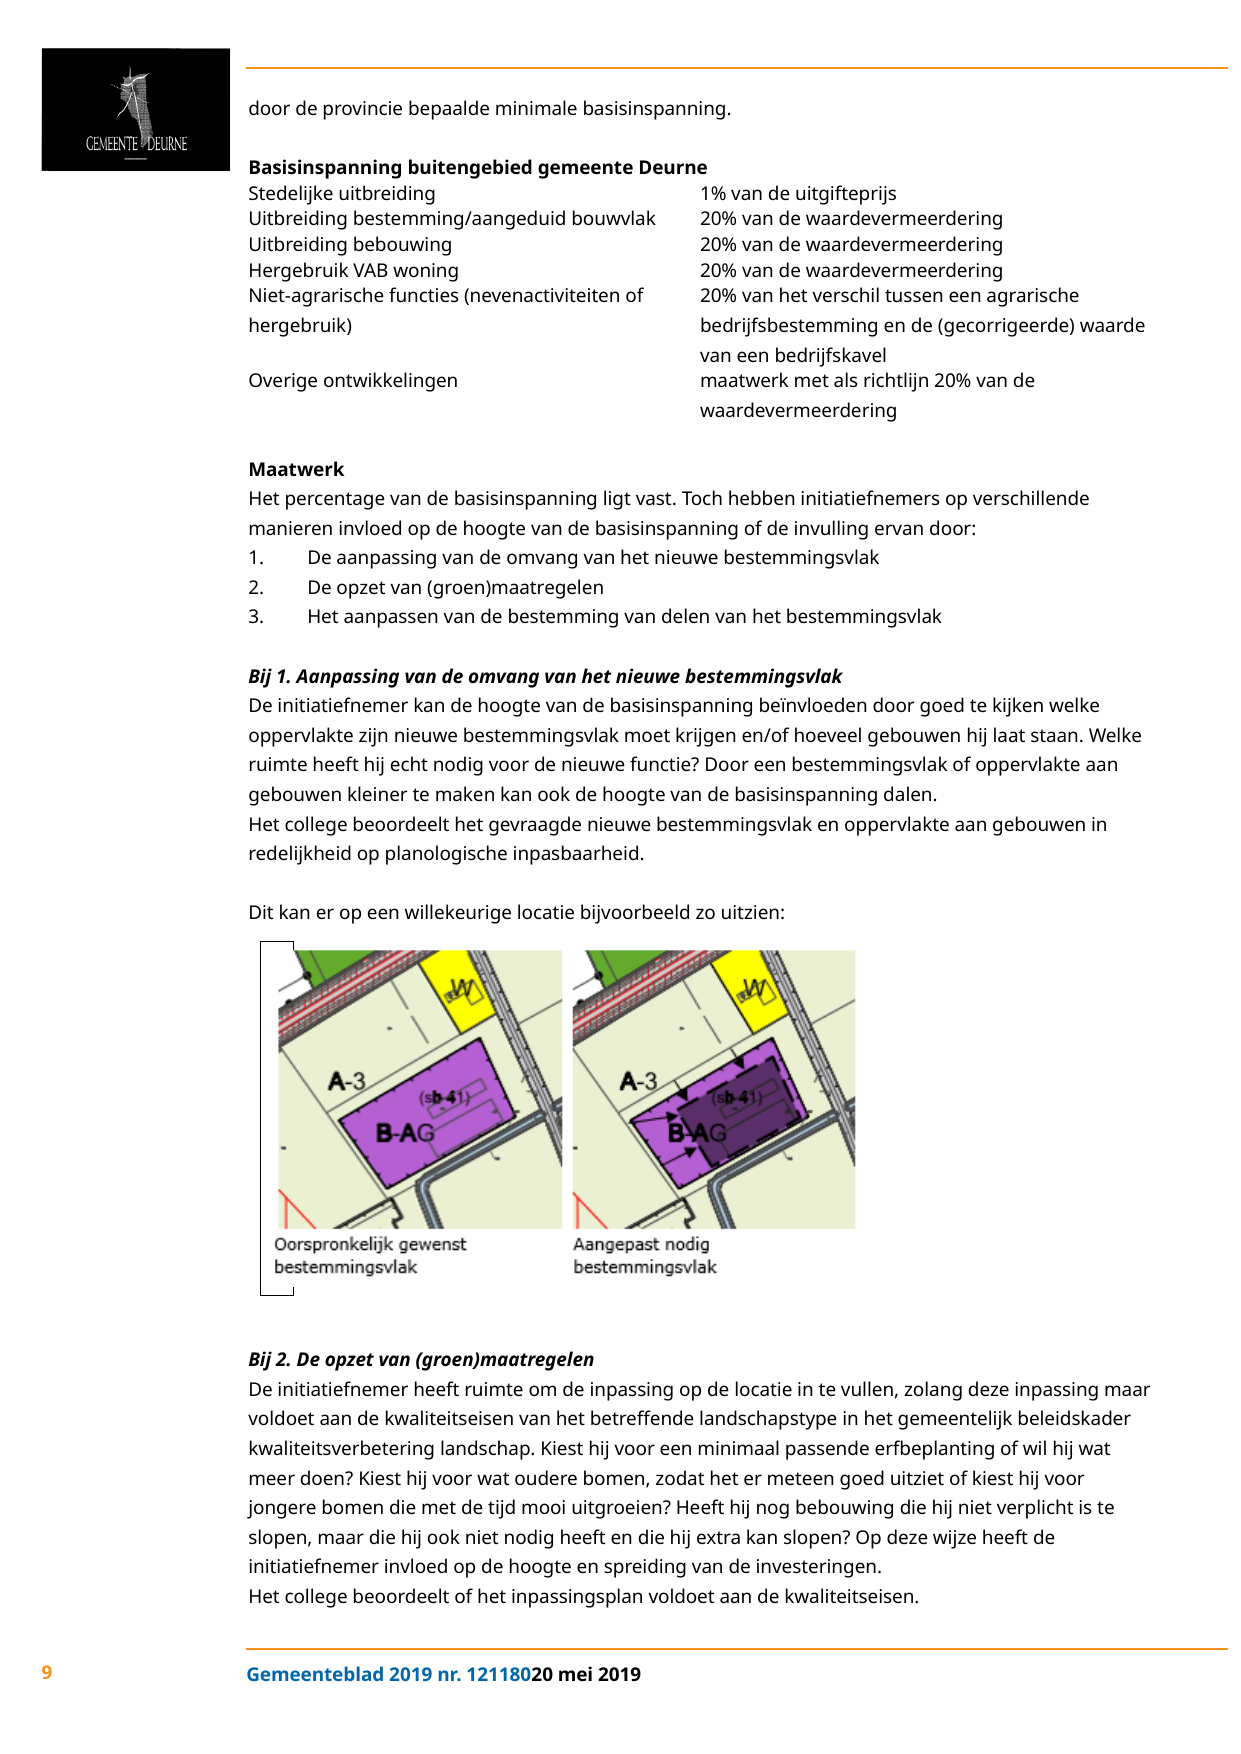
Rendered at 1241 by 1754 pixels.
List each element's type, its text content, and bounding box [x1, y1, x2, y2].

text Dit kan er op een willekeurige locatie bijvoorbeeld zo uitzien: [248, 899, 1152, 925]
table_cell 20% van de waardevermeerdering [700, 206, 1152, 231]
table_cell Hergebruik VAB woning [248, 257, 700, 283]
text door de provincie bepaalde minimale basisinspanning. [248, 95, 1152, 121]
table_header Basisinspanning buitengebied gemeente Deurne [248, 154, 1152, 180]
picture [268, 950, 860, 1287]
text Bij 2. De opzet van (groen)maatregelen [248, 1346, 1152, 1372]
table_cell 20% van het verschil tussen een agrarische bedrijfsbestemming en de (gecorrigeerde) waarde van een bedrijfskavel [700, 283, 1152, 368]
table_cell 20% van de waardevermeerdering [700, 257, 1152, 283]
table_cell Niet-agrarische functies (nevenactiviteiten of hergebruik) [248, 283, 700, 368]
picture [41, 47, 231, 172]
table_cell Stedelijke uitbreiding [248, 180, 700, 206]
text Het college beoordeelt of het inpassingsplan voldoet aan de kwaliteitseisen. [248, 1583, 1152, 1609]
table_cell 1% van de uitgifteprijs [700, 180, 1152, 206]
text Het percentage van de basisinspanning ligt vast. Toch hebben initiatiefnemers op verschillende manieren invloed op de hoogte van de basisinspanning of de invulling ervan door: [248, 485, 1152, 541]
table_cell Uitbreiding bebouwing [248, 231, 700, 257]
text Bij 1. Aanpassing van de omvang van het nieuwe bestemmingsvlak [248, 663, 1152, 688]
text Het college beoordeelt het gevraagde nieuwe bestemmingsvlak en oppervlakte aan gebouwen in redelijkheid op planologische inpasbaarheid. [248, 811, 1152, 866]
text De initiatiefnemer heeft ruimte om de inpassing op de locatie in te vullen, zolang deze inpassing maar voldoet aan de kwaliteitseisen van het betreffende landschapstype in het gemeentelijk beleidskader kwaliteitsverbetering landschap. Kiest hij voor een minimaal passende erfbeplanting of wil hij wat meer doen? Kiest hij voor wat oudere bomen, zodat het er meteen goed uitziet of kiest hij voor jongere bomen die met de tijd mooi uitgroeien? Heeft hij nog bebouwing die hij niet verplicht is te slopen, maar die hij ook niet nodig heeft en die hij extra kan slopen? Op deze wijze heeft de initiatiefnemer invloed op de hoogte en spreiding van de investeringen. [248, 1376, 1152, 1579]
table_cell 20% van de waardevermeerdering [700, 231, 1152, 257]
table_cell Uitbreiding bestemming/aangeduid bouwvlak [248, 206, 700, 231]
table_cell maatwerk met als richtlijn 20% van de waardevermeerdering [700, 368, 1152, 423]
text De initiatiefnemer kan de hoogte van de basisinspanning beïnvloeden door goed te kijken welke oppervlakte zijn nieuwe bestemmingsvlak moet krijgen en/of hoeveel gebouwen hij laat staan. Welke ruimte heeft hij echt nodig voor de nieuwe functie? Door een bestemmingsvlak of oppervlakte aan gebouwen kleiner te maken kan ook de hoogte van de basisinspanning dalen. [248, 692, 1152, 807]
table_cell Overige ontwikkelingen [248, 368, 700, 423]
list De opzet van (groen)maatregelen [248, 574, 1152, 600]
text Maatwerk [248, 456, 1152, 481]
list De aanpassing van de omvang van het nieuwe bestemmingsvlak [248, 544, 1152, 570]
list Het aanpassen van de bestemming van delen van het bestemmingsvlak [248, 604, 1152, 629]
